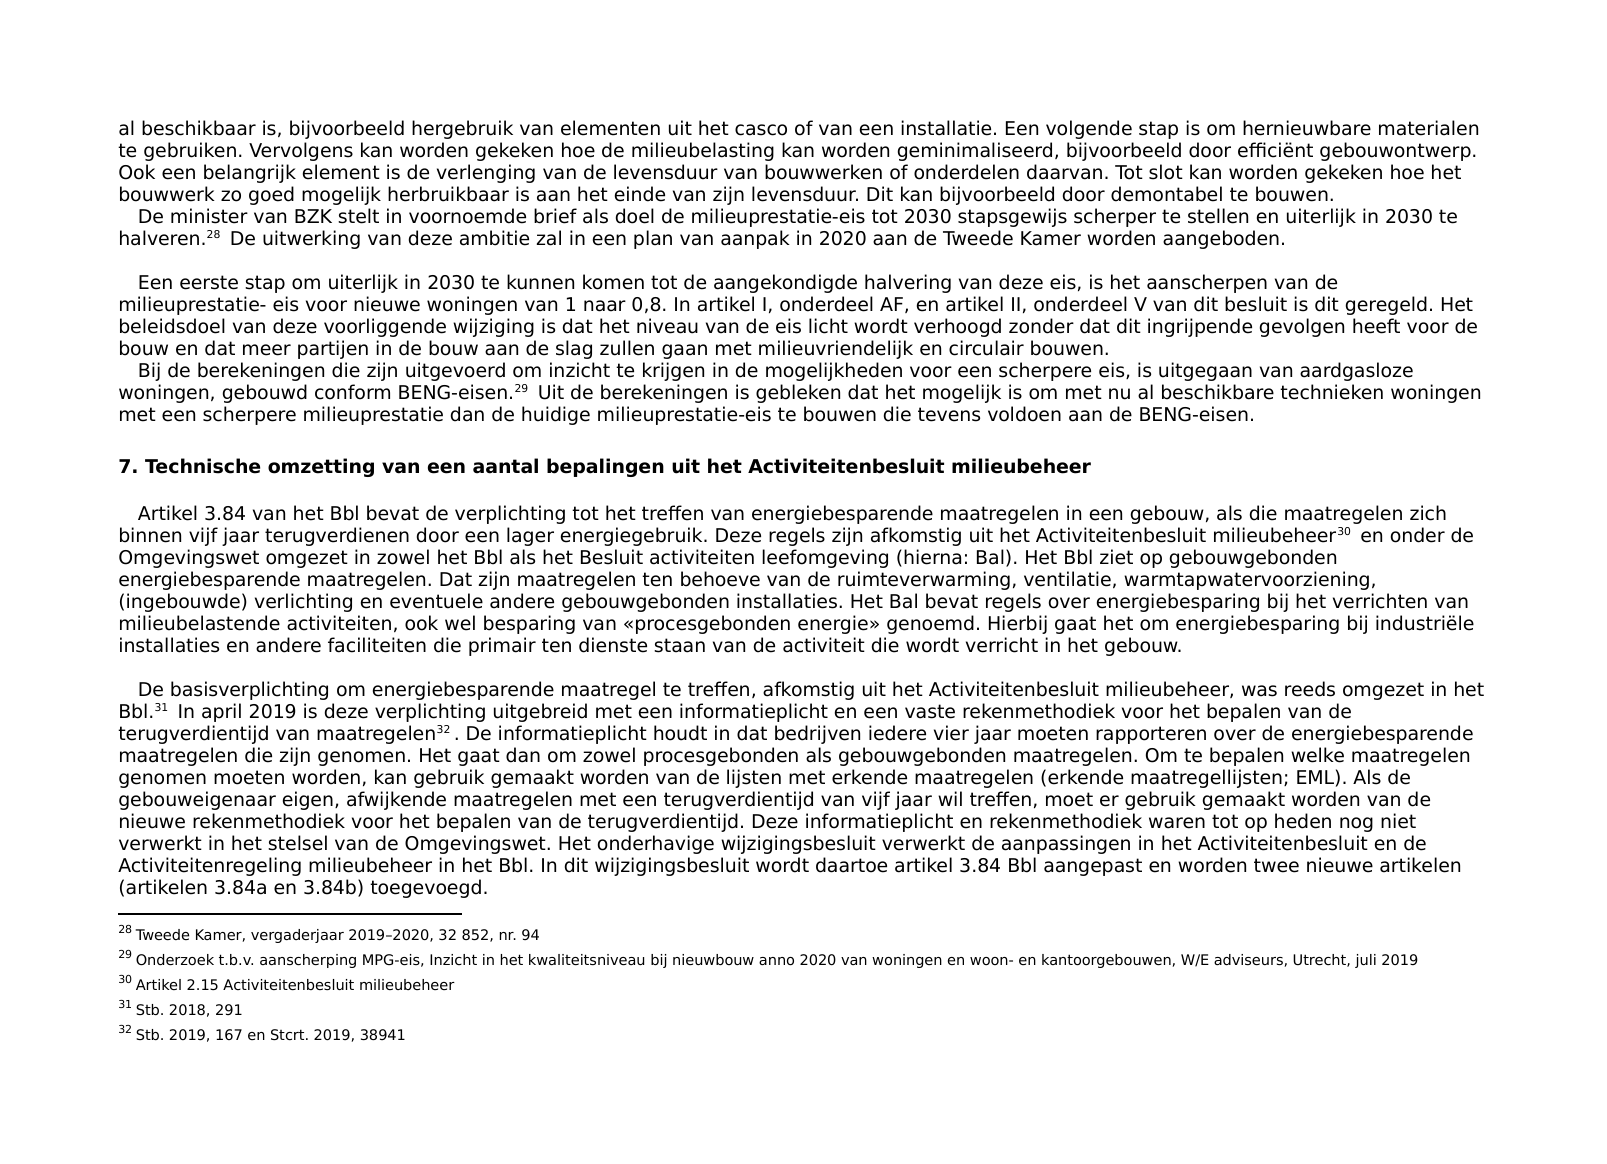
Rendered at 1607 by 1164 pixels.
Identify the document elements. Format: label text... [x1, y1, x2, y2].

subtitle 7. Technische omzetting van een aantal bepalingen uit het Activiteitenbesluit milieubeheer [118, 456, 1488, 478]
text Artikel 2.15 Activiteitenbesluit milieubeheer [118, 973, 1488, 995]
text Onderzoek t.b.v. aanscherping MPG-eis, Inzicht in het kwaliteitsniveau bij nieuwbouw anno 2020 van woningen en woon- en kantoorgebouwen, W/E adviseurs, Utrecht, juli 2019 [118, 948, 1488, 970]
text Een eerste stap om uiterlijk in 2030 te kunnen komen tot de aangekondigde halvering van deze eis, is het aanscherpen van de milieuprestatie- eis voor nieuwe woningen van 1 naar 0,8. In artikel I, onderdeel AF, en artikel II, onderdeel V van dit besluit is dit geregeld. Het beleidsdoel van deze voorliggende wijziging is dat het niveau van de eis licht wordt verhoogd zonder dat dit ingrijpende gevolgen heeft voor de bouw en dat meer partijen in de bouw aan de slag zullen gaan met milieuvriendelijk en circulair bouwen. [118, 272, 1488, 360]
text Stb. 2019, 167 en Stcrt. 2019, 38941 [118, 1023, 1488, 1045]
text De basisverplichting om energiebesparende maatregel te treffen, afkomstig uit het Activiteitenbesluit milieubeheer, was reeds omgezet in het Bbl. In april 2019 is deze verplichting uitgebreid met een informatieplicht en een vaste rekenmethodiek voor het bepalen van de terugverdientijd van maatregelen. De informatieplicht houdt in dat bedrijven iedere vier jaar moeten rapporteren over de energiebesparende maatregelen die zijn genomen. Het gaat dan om zowel procesgebonden als gebouwgebonden maatregelen. Om te bepalen welke maatregelen genomen moeten worden, kan gebruik gemaakt worden van de lijsten met erkende maatregelen (erkende maatregellijsten; EML). Als de gebouweigenaar eigen, afwijkende maatregelen met een terugverdientijd van vijf jaar wil treffen, moet er gebruik gemaakt worden van de nieuwe rekenmethodiek voor het bepalen van de terugverdientijd. Deze informatieplicht en rekenmethodiek waren tot op heden nog niet verwerkt in het stelsel van de Omgevingswet. Het onderhavige wijzigingsbesluit verwerkt de aanpassingen in het Activiteitenbesluit en de Activiteitenregeling milieubeheer in het Bbl. In dit wijzigingsbesluit wordt daartoe artikel 3.84 Bbl aangepast en worden twee nieuwe artikelen (artikelen 3.84a en 3.84b) toegevoegd. [118, 679, 1488, 899]
text al beschikbaar is, bijvoorbeeld hergebruik van elementen uit het casco of van een installatie. Een volgende stap is om hernieuwbare materialen te gebruiken. Vervolgens kan worden gekeken hoe de milieubelasting kan worden geminimaliseerd, bijvoorbeeld door efficiënt gebouwontwerp. Ook een belangrijk element is de verlenging van de levensduur van bouwwerken of onderdelen daarvan. Tot slot kan worden gekeken hoe het bouwwerk zo goed mogelijk herbruikbaar is aan het einde van zijn levensduur. Dit kan bijvoorbeeld door demontabel te bouwen. [118, 118, 1488, 206]
text Artikel 3.84 van het Bbl bevat de verplichting tot het treffen van energiebesparende maatregelen in een gebouw, als die maatregelen zich binnen vijf jaar terugverdienen door een lager energiegebruik. Deze regels zijn afkomstig uit het Activiteitenbesluit milieubeheer en onder de Omgevingswet omgezet in zowel het Bbl als het Besluit activiteiten leefomgeving (hierna: Bal). Het Bbl ziet op gebouwgebonden energiebesparende maatregelen. Dat zijn maatregelen ten behoeve van de ruimteverwarming, ventilatie, warmtapwatervoorziening, (ingebouwde) verlichting en eventuele andere gebouwgebonden installaties. Het Bal bevat regels over energiebesparing bij het verrichten van milieubelastende activiteiten, ook wel besparing van «procesgebonden energie» genoemd. Hierbij gaat het om energiebesparing bij industriële installaties en andere faciliteiten die primair ten dienste staan van de activiteit die wordt verricht in het gebouw. [118, 503, 1488, 657]
text Stb. 2018, 291 [118, 998, 1488, 1020]
text De minister van BZK stelt in voornoemde brief als doel de milieuprestatie-eis tot 2030 stapsgewijs scherper te stellen en uiterlijk in 2030 te halveren. De uitwerking van deze ambitie zal in een plan van aanpak in 2020 aan de Tweede Kamer worden aangeboden. [118, 206, 1488, 250]
text Bij de berekeningen die zijn uitgevoerd om inzicht te krijgen in de mogelijkheden voor een scherpere eis, is uitgegaan van aardgasloze woningen, gebouwd conform BENG-eisen. Uit de berekeningen is gebleken dat het mogelijk is om met nu al beschikbare technieken woningen met een scherpere milieuprestatie dan de huidige milieuprestatie-eis te bouwen die tevens voldoen aan de BENG-eisen. [118, 360, 1488, 426]
text Tweede Kamer, vergaderjaar 2019–2020, 32 852, nr. 94 [118, 923, 1488, 945]
